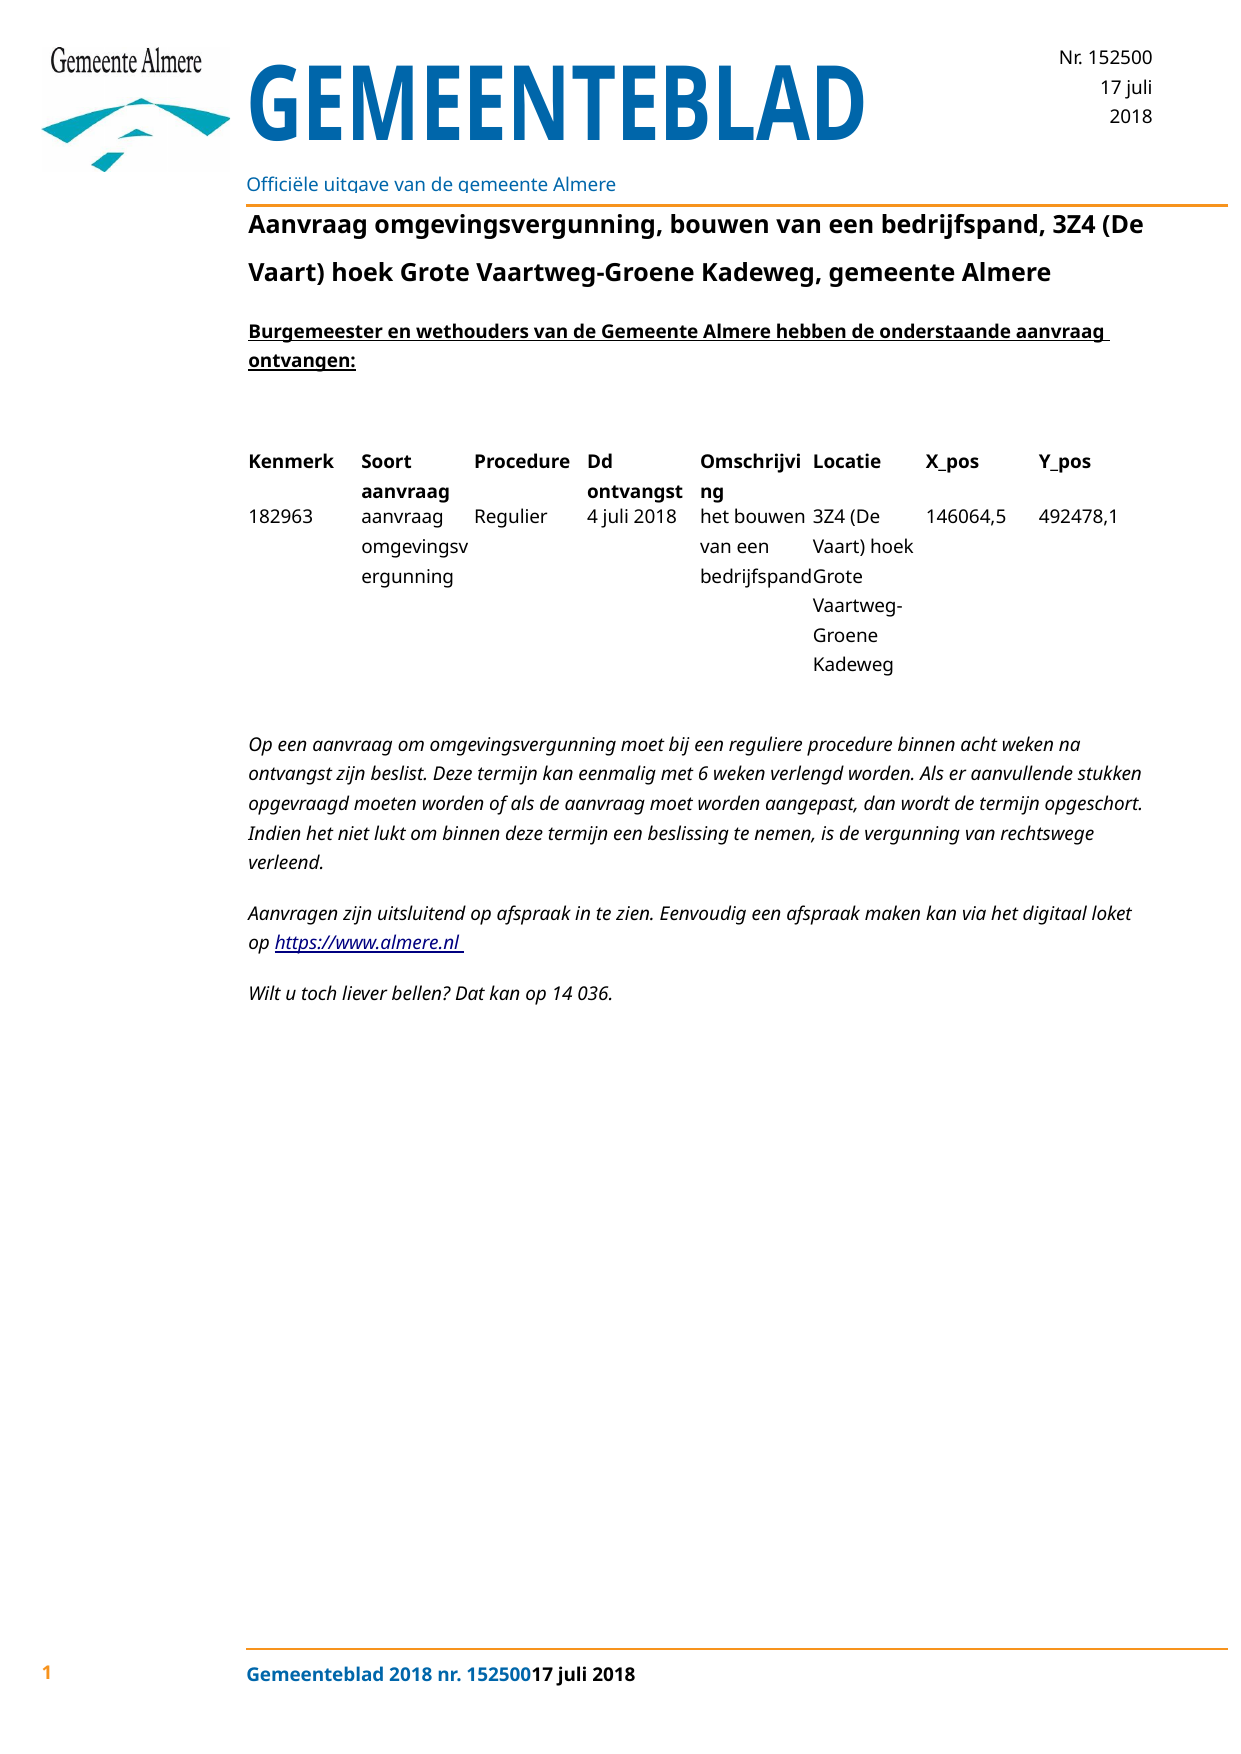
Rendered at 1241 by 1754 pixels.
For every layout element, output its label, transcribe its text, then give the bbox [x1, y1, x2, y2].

text Aanvragen zijn uitsluitend op afspraak in te zien. Eenvoudig een afspraak maken kan via het digitaal loket op https://www.almere.nl [248, 900, 1152, 955]
table_cell 3Z4 (De Vaart) hoek Grote Vaartweg-Groene Kadeweg [813, 504, 926, 677]
table_cell 4 juli 2018 [587, 504, 700, 677]
table_cell 492478,1 [1039, 504, 1152, 677]
table_header Kenmerk [248, 449, 361, 504]
table_header X_pos [926, 449, 1038, 504]
table_cell het bouwen van een bedrijfspand [700, 504, 813, 677]
table_header Locatie [813, 449, 926, 504]
table_cell Regulier [474, 504, 587, 677]
table_header Dd ontvangst [587, 449, 700, 504]
table_cell 146064,5 [926, 504, 1038, 677]
table_header Omschrijving [700, 449, 813, 504]
table_cell 182963 [248, 504, 361, 677]
table_header Procedure [474, 449, 587, 504]
text Burgemeester en wethouders van de Gemeente Almere hebben de onderstaande aanvraag ontvangen: [248, 318, 1152, 373]
table_header Soort aanvraag [361, 449, 474, 504]
text Aanvraag omgevingsvergunning, bouwen van een bedrijfspand, 3Z4 (De Vaart) hoek Grote Vaartweg-Groene Kadeweg, gemeente Almere [248, 207, 1152, 288]
table_cell aanvraag omgevingsvergunning [361, 504, 474, 677]
text Wilt u toch liever bellen? Dat kan op 14 036. [248, 980, 1152, 1006]
picture [41, 47, 231, 172]
text Op een aanvraag om omgevingsvergunning moet bij een reguliere procedure binnen acht weken na ontvangst zijn beslist. Deze termijn kan eenmalig met 6 weken verlengd worden. Als er aanvullende stukken opgevraagd moeten worden of als de aanvraag moet worden aangepast, dan wordt de termijn opgeschort. Indien het niet lukt om binnen deze termijn een beslissing te nemen, is de vergunning van rechtswege verleend. [248, 731, 1152, 875]
table_header Y_pos [1039, 449, 1152, 504]
